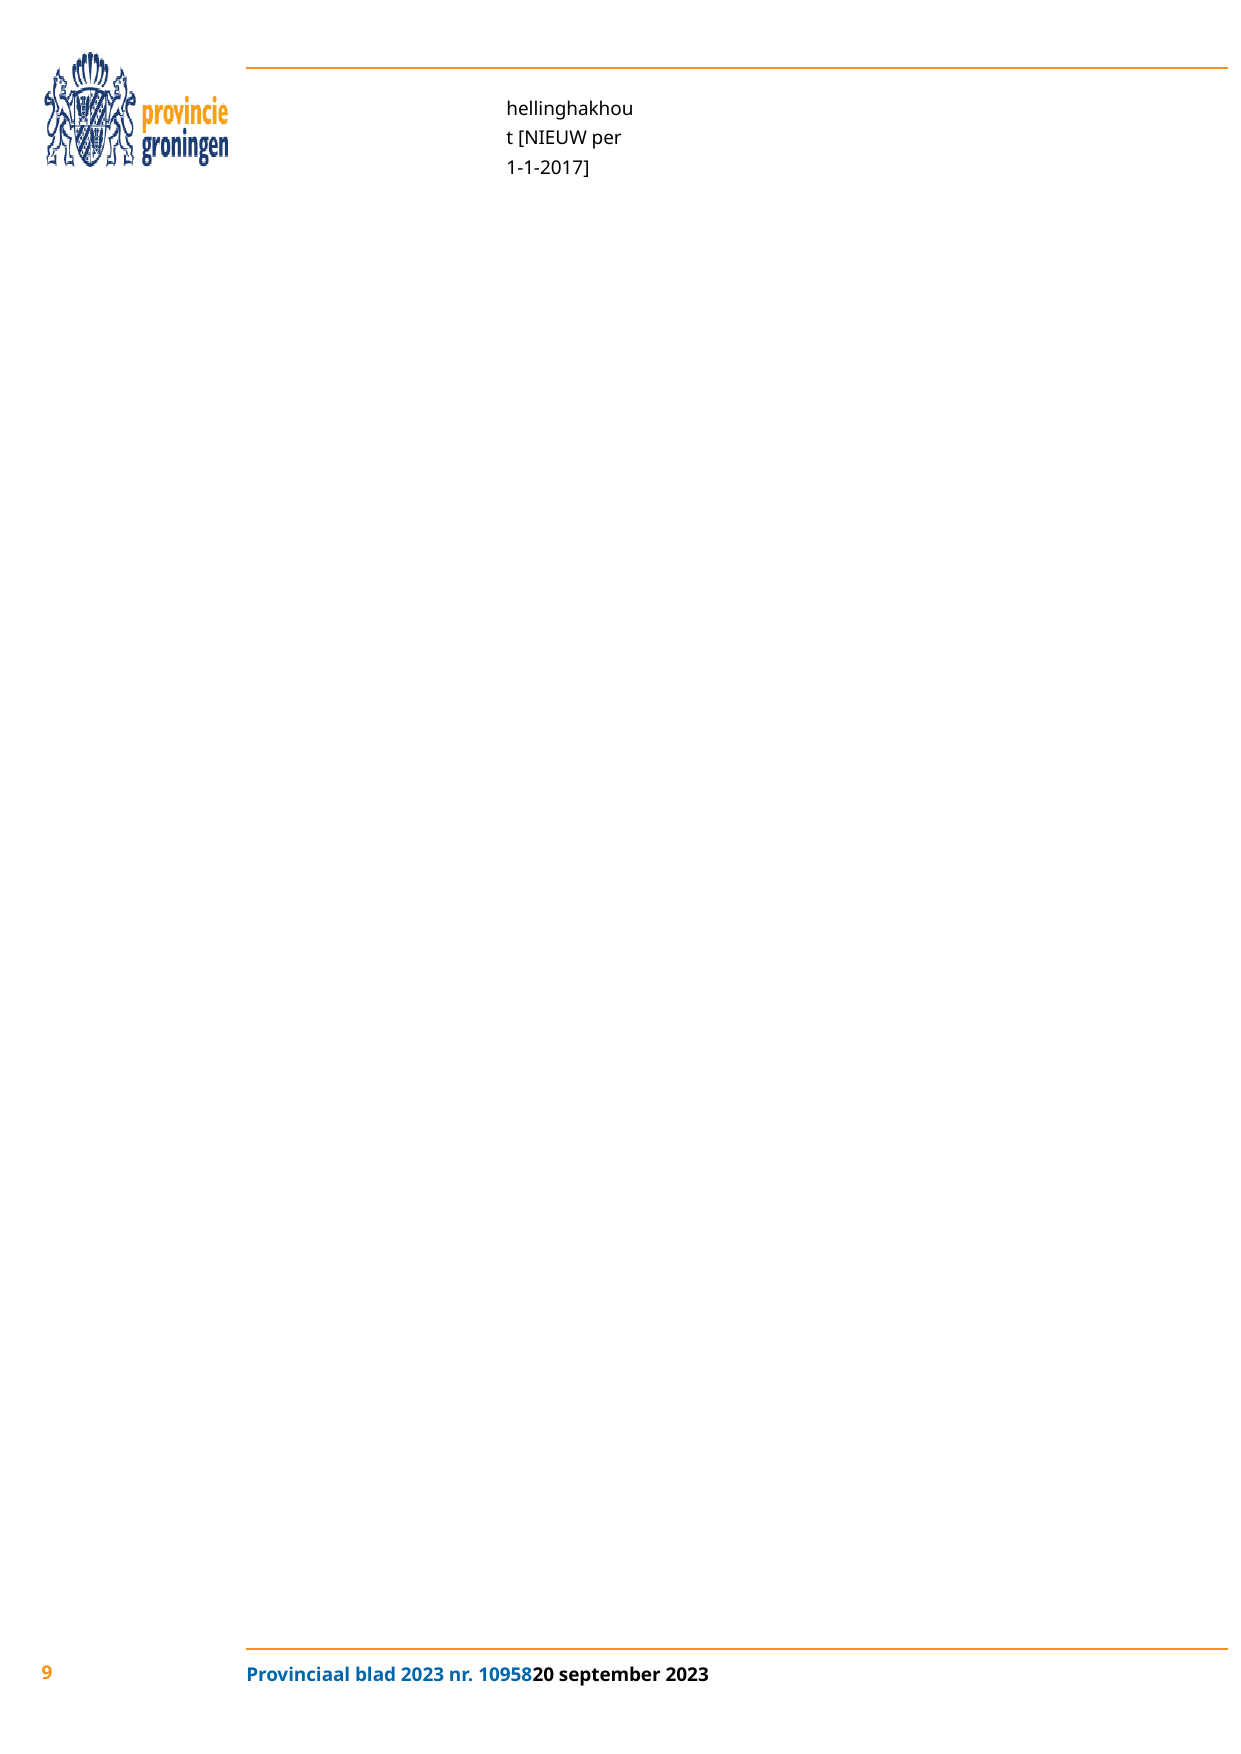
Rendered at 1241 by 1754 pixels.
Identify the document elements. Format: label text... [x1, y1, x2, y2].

table_cell hellinghakhout [NIEUW per 1-1-2017] [506, 95, 635, 180]
table_cell [1023, 95, 1152, 180]
table_cell [764, 95, 893, 180]
table_cell [377, 95, 506, 180]
picture [41, 47, 231, 172]
table_cell [248, 95, 377, 180]
table_cell [894, 95, 1022, 180]
table_cell [635, 95, 764, 180]
